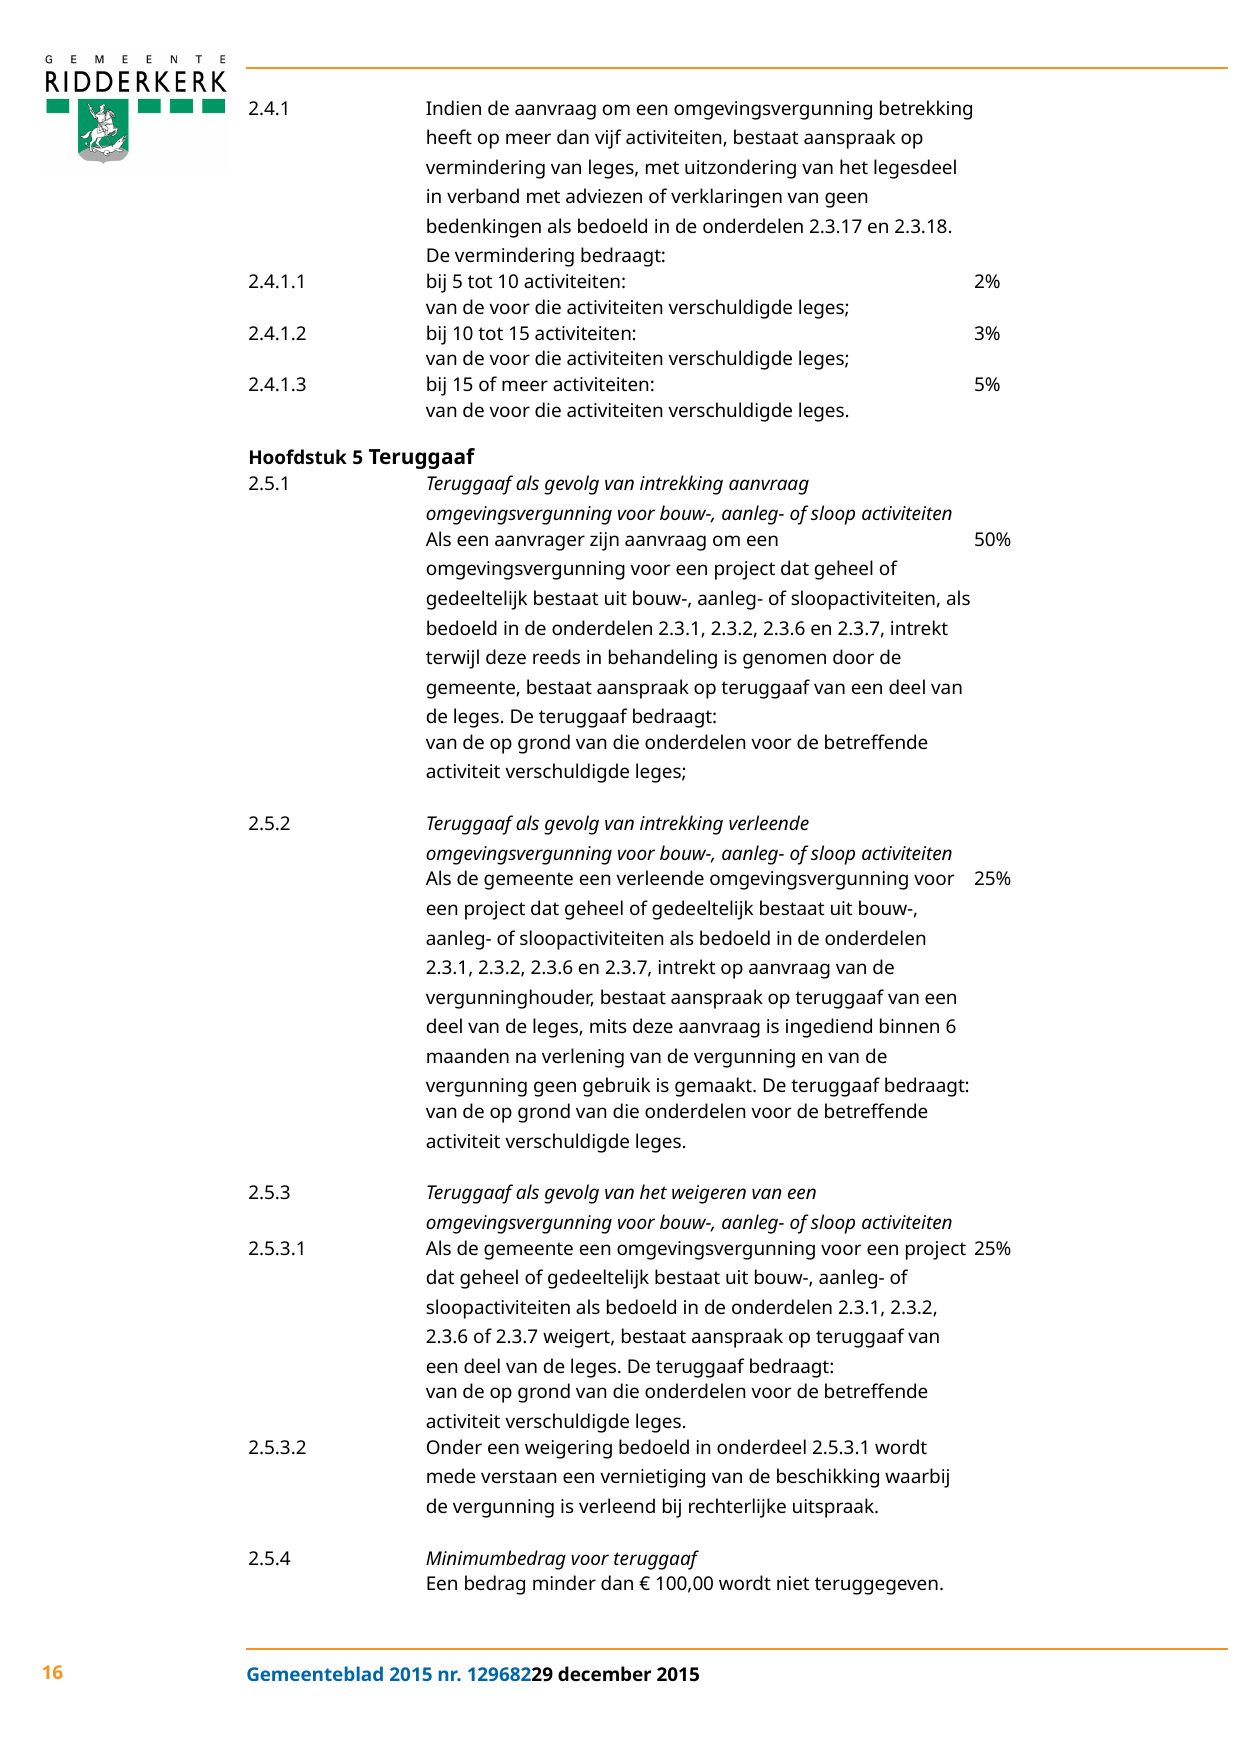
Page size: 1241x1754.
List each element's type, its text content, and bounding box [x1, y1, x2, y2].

table_cell [248, 1519, 426, 1545]
table_cell 2.4.1.2 [248, 320, 426, 346]
table_cell 2.5.3.1 [248, 1235, 426, 1379]
table_header 2.5.1 [248, 471, 426, 526]
table_cell [974, 785, 1152, 810]
table_cell bij 5 tot 10 activiteiten: [426, 269, 974, 294]
table_cell 2.5.2 [248, 810, 426, 866]
table_header [974, 95, 1152, 268]
table_cell [248, 346, 426, 371]
table_header Teruggaaf als gevolg van intrekking aanvraag omgevingsvergunning voor bouw-, aanleg- of sloop activiteiten [426, 471, 974, 526]
table_cell van de op grond van die onderdelen voor de betreffende activiteit verschuldigde leges. [426, 1098, 974, 1154]
table_cell Als de gemeente een verleende omgevingsvergunning voor een project dat geheel of gedeeltelijk bestaat uit bouw-, aanleg- of sloopactiviteiten als bedoeld in de onderdelen 2.3.1, 2.3.2, 2.3.6 en 2.3.7, intrekt op aanvraag van de vergunninghouder, bestaat aanspraak op teruggaaf van een deel van de leges, mits deze aanvraag is ingediend binnen 6 maanden na verlening van de vergunning en van de vergunning geen gebruik is gemaakt. De teruggaaf bedraagt: [426, 866, 974, 1098]
table_cell [248, 1570, 426, 1596]
table_cell [974, 346, 1152, 371]
table_cell 2% [974, 269, 1152, 294]
table_cell [426, 1519, 974, 1545]
table_cell 5% [974, 371, 1152, 397]
table_cell [974, 1154, 1152, 1179]
text Hoofdstuk 5 Teruggaaf [248, 442, 1152, 471]
table_header 2.4.1 [248, 95, 426, 268]
table_cell [974, 397, 1152, 423]
table_cell van de voor die activiteiten verschuldigde leges; [426, 294, 974, 320]
table_cell Minimumbedrag voor teruggaaf [426, 1545, 974, 1570]
table_cell [248, 526, 426, 729]
table_cell [248, 397, 426, 423]
table_cell [426, 1154, 974, 1179]
table_cell [248, 294, 426, 320]
table_cell Als een aanvrager zijn aanvraag om een omgevingsvergunning voor een project dat geheel of gedeeltelijk bestaat uit bouw-, aanleg- of sloopactiviteiten, als bedoeld in de onderdelen 2.3.1, 2.3.2, 2.3.6 en 2.3.7, intrekt terwijl deze reeds in behandeling is genomen door de gemeente, bestaat aanspraak op teruggaaf van een deel van de leges. De teruggaaf bedraagt: [426, 526, 974, 729]
table_cell van de voor die activiteiten verschuldigde leges; [426, 346, 974, 371]
table_cell [248, 1154, 426, 1179]
table_cell 2.5.3.2 [248, 1434, 426, 1519]
table_cell [248, 729, 426, 784]
table_cell [974, 810, 1152, 866]
table_cell Onder een weigering bedoeld in onderdeel 2.5.3.1 wordt mede verstaan een vernietiging van de beschikking waarbij de vergunning is verleend bij rechterlijke uitspraak. [426, 1434, 974, 1519]
picture [41, 47, 231, 172]
table_cell 2.4.1.1 [248, 269, 426, 294]
table_cell [974, 1570, 1152, 1596]
table_cell [248, 866, 426, 1098]
table_cell bij 10 tot 15 activiteiten: [426, 320, 974, 346]
table_cell van de voor die activiteiten verschuldigde leges. [426, 397, 974, 423]
table_cell [974, 729, 1152, 784]
table_cell 3% [974, 320, 1152, 346]
table_header Indien de aanvraag om een omgevingsvergunning betrekking heeft op meer dan vijf activiteiten, bestaat aanspraak op vermindering van leges, met uitzondering van het legesdeel in verband met adviezen of verklaringen van geen bedenkingen als bedoeld in de onderdelen 2.3.17 en 2.3.18. De vermindering bedraagt: [426, 95, 974, 268]
table_cell 50% [974, 526, 1152, 729]
table_cell 2.5.4 [248, 1545, 426, 1570]
table_cell [974, 1379, 1152, 1434]
table_cell [974, 294, 1152, 320]
table_cell 2.5.3 [248, 1179, 426, 1235]
table_cell bij 15 of meer activiteiten: [426, 371, 974, 397]
table_cell Een bedrag minder dan € 100,00 wordt niet teruggegeven. [426, 1570, 974, 1596]
table_cell van de op grond van die onderdelen voor de betreffende activiteit verschuldigde leges. [426, 1379, 974, 1434]
table_cell Teruggaaf als gevolg van intrekking verleende omgevingsvergunning voor bouw-, aanleg- of sloop activiteiten [426, 810, 974, 866]
table_cell [974, 1434, 1152, 1519]
table_cell [248, 785, 426, 810]
table_cell [974, 1519, 1152, 1545]
table_cell Als de gemeente een omgevingsvergunning voor een project dat geheel of gedeeltelijk bestaat uit bouw-, aanleg- of sloopactiviteiten als bedoeld in de onderdelen 2.3.1, 2.3.2, 2.3.6 of 2.3.7 weigert, bestaat aanspraak op teruggaaf van een deel van de leges. De teruggaaf bedraagt: [426, 1235, 974, 1379]
table_cell van de op grond van die onderdelen voor de betreffende activiteit verschuldigde leges; [426, 729, 974, 784]
table_header [974, 471, 1152, 526]
table_cell [974, 1098, 1152, 1154]
table_cell 25% [974, 1235, 1152, 1379]
table_cell [974, 1545, 1152, 1570]
table_cell 25% [974, 866, 1152, 1098]
table_cell 2.4.1.3 [248, 371, 426, 397]
table_cell [426, 785, 974, 810]
table_cell [974, 1179, 1152, 1235]
table_cell Teruggaaf als gevolg van het weigeren van een omgevingsvergunning voor bouw-, aanleg- of sloop activiteiten [426, 1179, 974, 1235]
table_cell [248, 1098, 426, 1154]
table_cell [248, 1379, 426, 1434]
